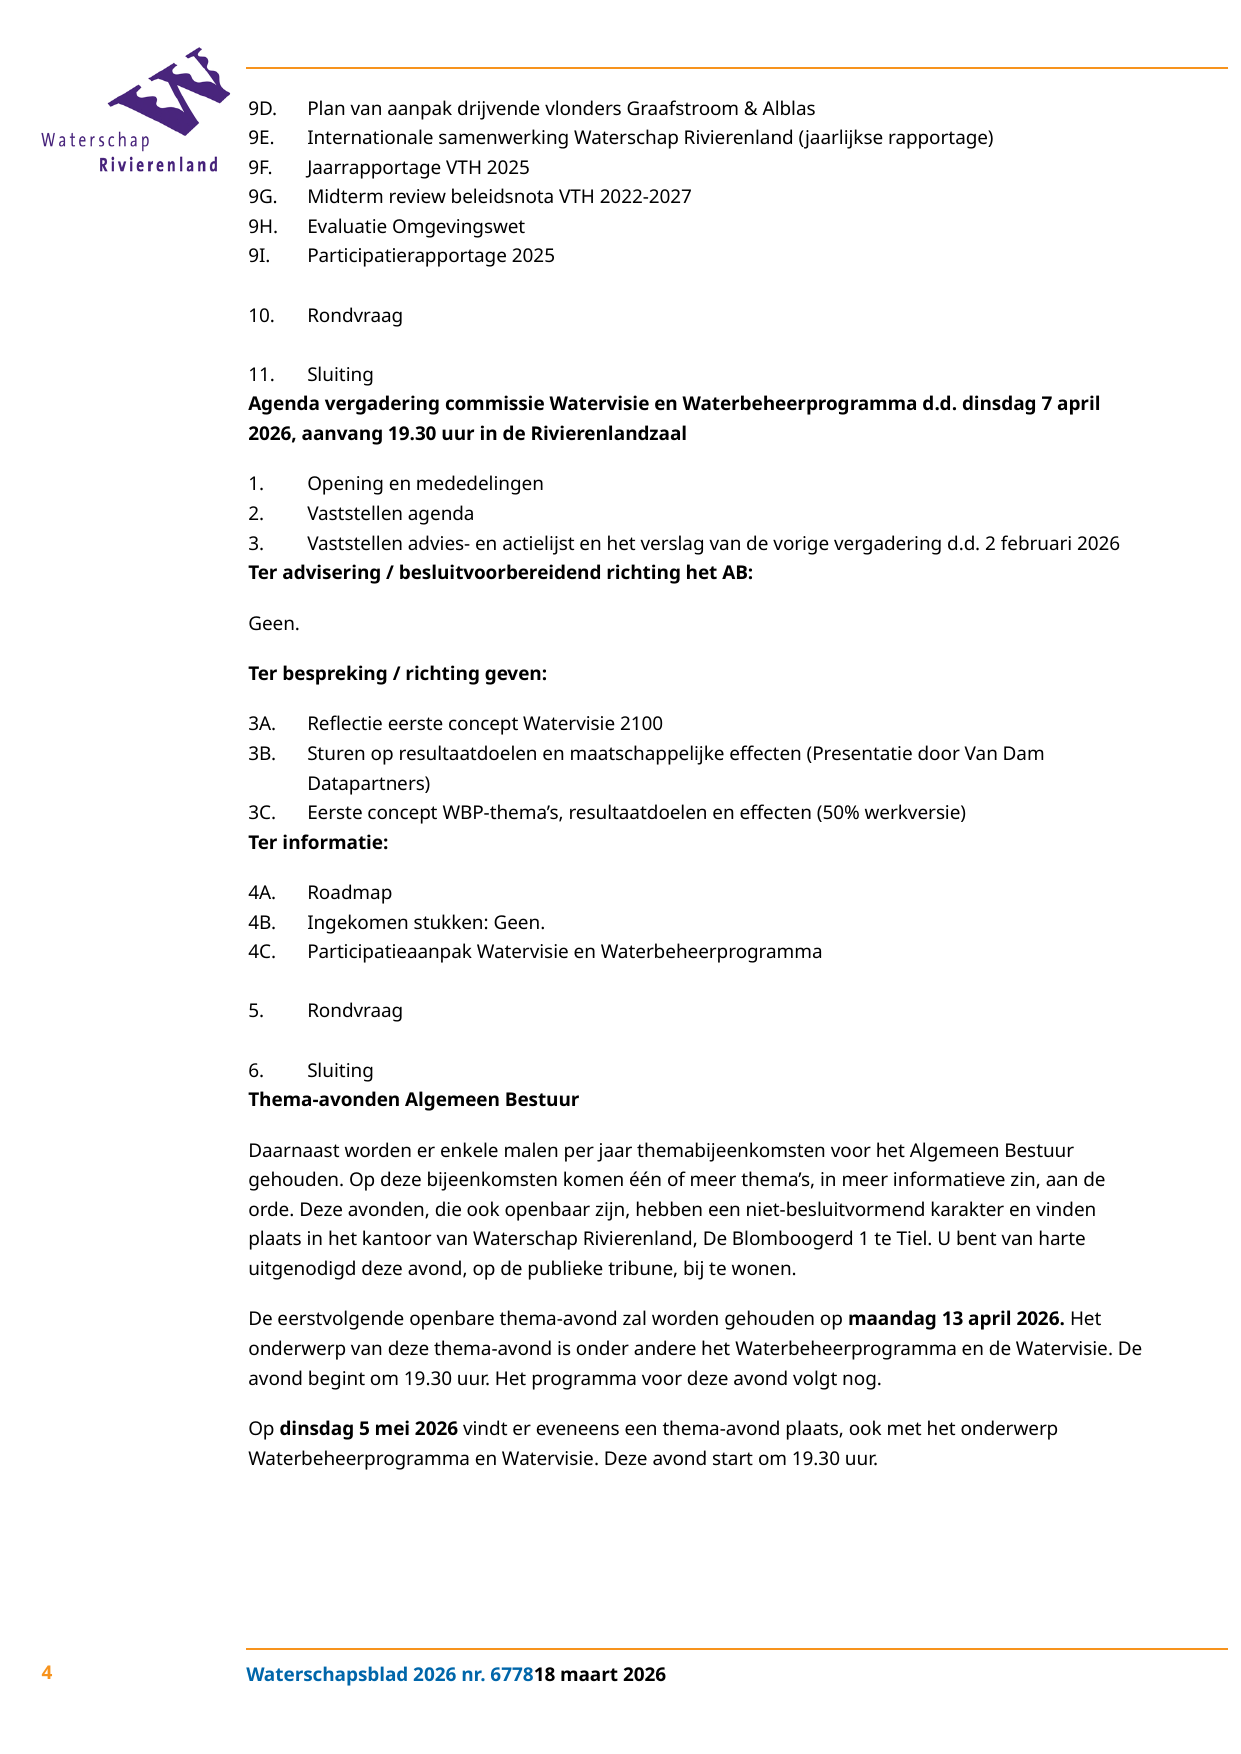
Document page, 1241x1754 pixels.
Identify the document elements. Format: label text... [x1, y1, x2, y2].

list Opening en mededelingen [248, 471, 1152, 496]
list Rondvraag [248, 302, 1152, 328]
list Evaluatie Omgevingswet [248, 213, 1152, 239]
list Vaststellen agenda [248, 500, 1152, 526]
list Rondvraag [248, 998, 1152, 1023]
list Jaarrapportage VTH 2025 [248, 154, 1152, 180]
list Vaststellen advies- en actielijst en het verslag van de vorige vergadering d.d. 2 februari 2026 [248, 530, 1152, 556]
list Participatieaanpak Watervisie en Waterbeheerprogramma [248, 938, 1152, 964]
list Roadmap [248, 879, 1152, 905]
list Sluiting [248, 1057, 1152, 1083]
list Sluiting [248, 361, 1152, 387]
text Agenda vergadering commissie Watervisie en Waterbeheerprogramma d.d. dinsdag 7 april 2026, aanvang 19.30 uur in de Rivierenlandzaal [248, 391, 1152, 446]
list Reflectie eerste concept Watervisie 2100 [248, 711, 1152, 736]
list Sturen op resultaatdoelen en maatschappelijke effecten (Presentatie door Van Dam Datapartners) [248, 740, 1152, 796]
list Ingekomen stukken: Geen. [248, 909, 1152, 935]
list Participatierapportage 2025 [248, 243, 1152, 268]
picture [41, 47, 231, 172]
text Daarnaast worden er enkele malen per jaar themabijeenkomsten voor het Algemeen Bestuur gehouden. Op deze bijeenkomsten komen één of meer thema’s, in meer informatieve zin, aan de orde. Deze avonden, die ook openbaar zijn, hebben een niet-besluitvormend karakter en vinden plaats in het kantoor van Waterschap Rivierenland, De Blomboogerd 1 te Tiel. U bent van harte uitgenodigd deze avond, op de publieke tribune, bij te wonen. [248, 1137, 1152, 1281]
text Ter bespreking / richting geven: [248, 660, 1152, 686]
text De eerstvolgende openbare thema-avond zal worden gehouden op maandag 13 april 2026. Het onderwerp van deze thema-avond is onder andere het Waterbeheerprogramma en de Watervisie. De avond begint om 19.30 uur. Het programma voor deze avond volgt nog. [248, 1306, 1152, 1391]
text Ter informatie: [248, 829, 1152, 855]
list Plan van aanpak drijvende vlonders Graafstroom & Alblas [248, 95, 1152, 121]
list Internationale samenwerking Waterschap Rivierenland (jaarlijkse rapportage) [248, 124, 1152, 150]
text Ter advisering / besluitvoorbereidend richting het AB: [248, 559, 1152, 585]
list Eerste concept WBP-thema’s, resultaatdoelen en effecten (50% werkversie) [248, 799, 1152, 825]
text Op dinsdag 5 mei 2026 vindt er eveneens een thema-avond plaats, ook met het onderwerp Waterbeheerprogramma en Watervisie. Deze avond start om 19.30 uur. [248, 1415, 1152, 1471]
text Geen. [248, 610, 1152, 636]
list Midterm review beleidsnota VTH 2022-2027 [248, 183, 1152, 209]
text Thema-avonden Algemeen Bestuur [248, 1086, 1152, 1112]
